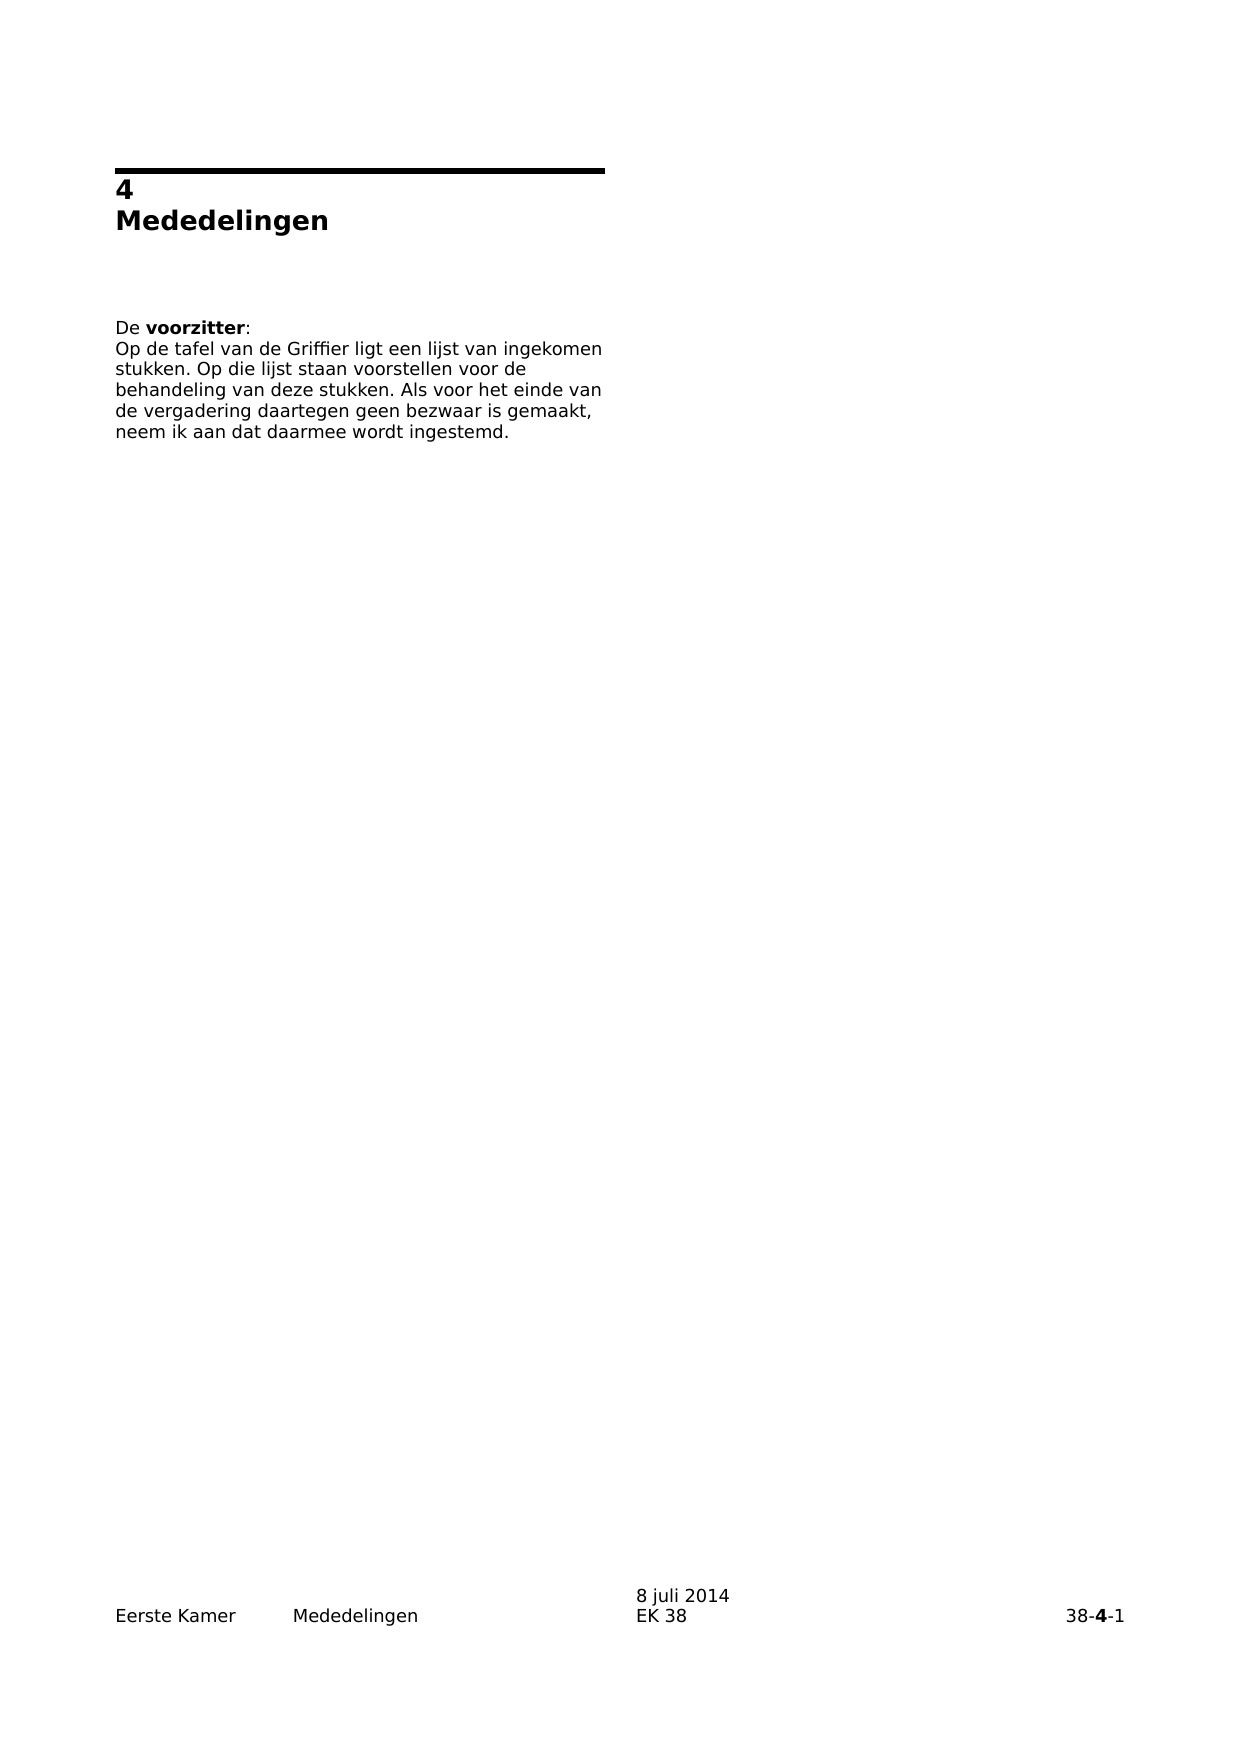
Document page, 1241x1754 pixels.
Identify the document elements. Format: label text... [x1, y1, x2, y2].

title 4 Mededelingen [115, 174, 605, 237]
text De voorzitter: [115, 318, 605, 338]
text Op de tafel van de Griffier ligt een lijst van ingekomen stukken. Op die lijst staan voorstellen voor de behandeling van deze stukken. Als voor het einde van de vergadering daartegen geen bezwaar is gemaakt, neem ik aan dat daarmee wordt ingestemd. [115, 338, 605, 442]
